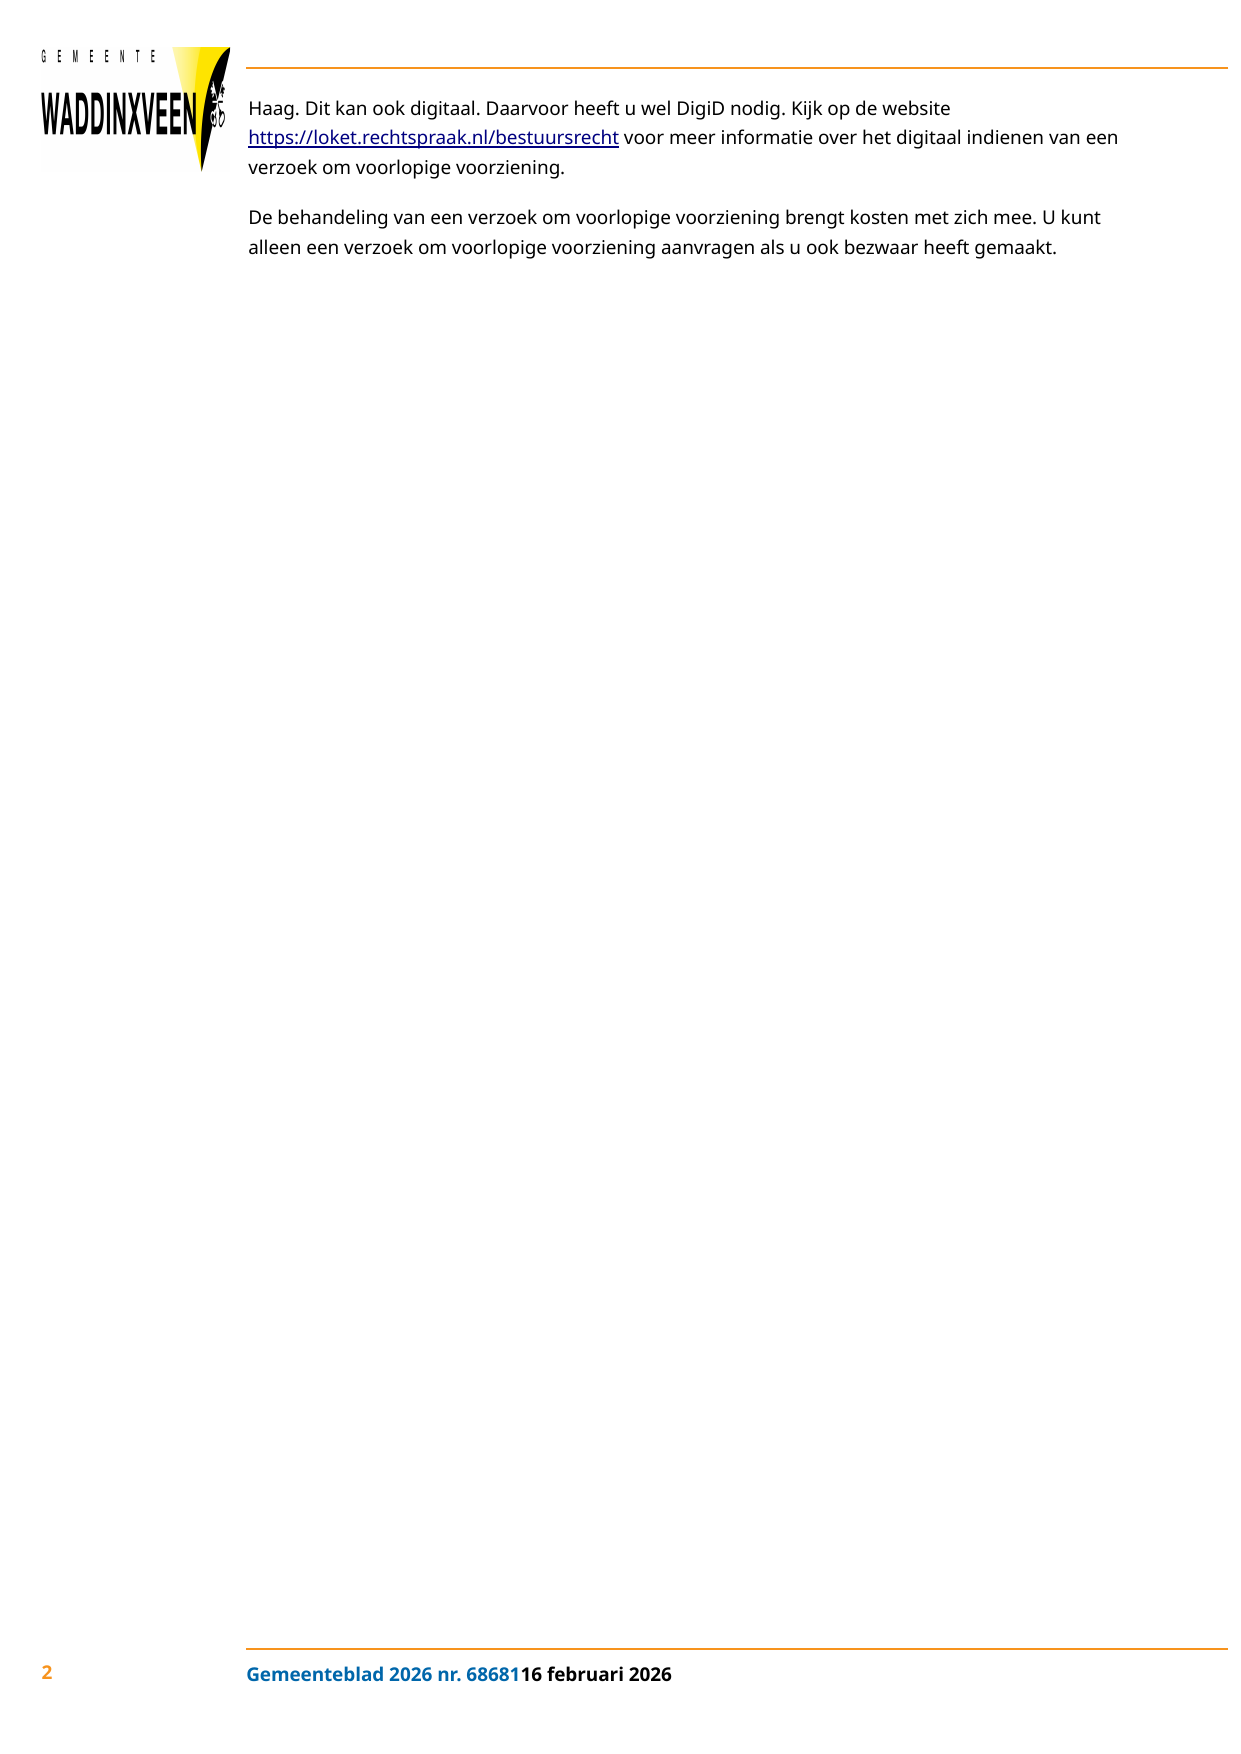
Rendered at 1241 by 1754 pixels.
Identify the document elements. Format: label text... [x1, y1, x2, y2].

picture [41, 47, 231, 172]
text De behandeling van een verzoek om voorlopige voorziening brengt kosten met zich mee. U kunt alleen een verzoek om voorlopige voorziening aanvragen als u ook bezwaar heeft gemaakt. [248, 204, 1152, 260]
text Haag. Dit kan ook digitaal. Daarvoor heeft u wel DigiD nodig. Kijk op de website https://loket.rechtspraak.nl/bestuursrecht voor meer informatie over het digitaal indienen van een verzoek om voorlopige voorziening. [248, 95, 1152, 180]
